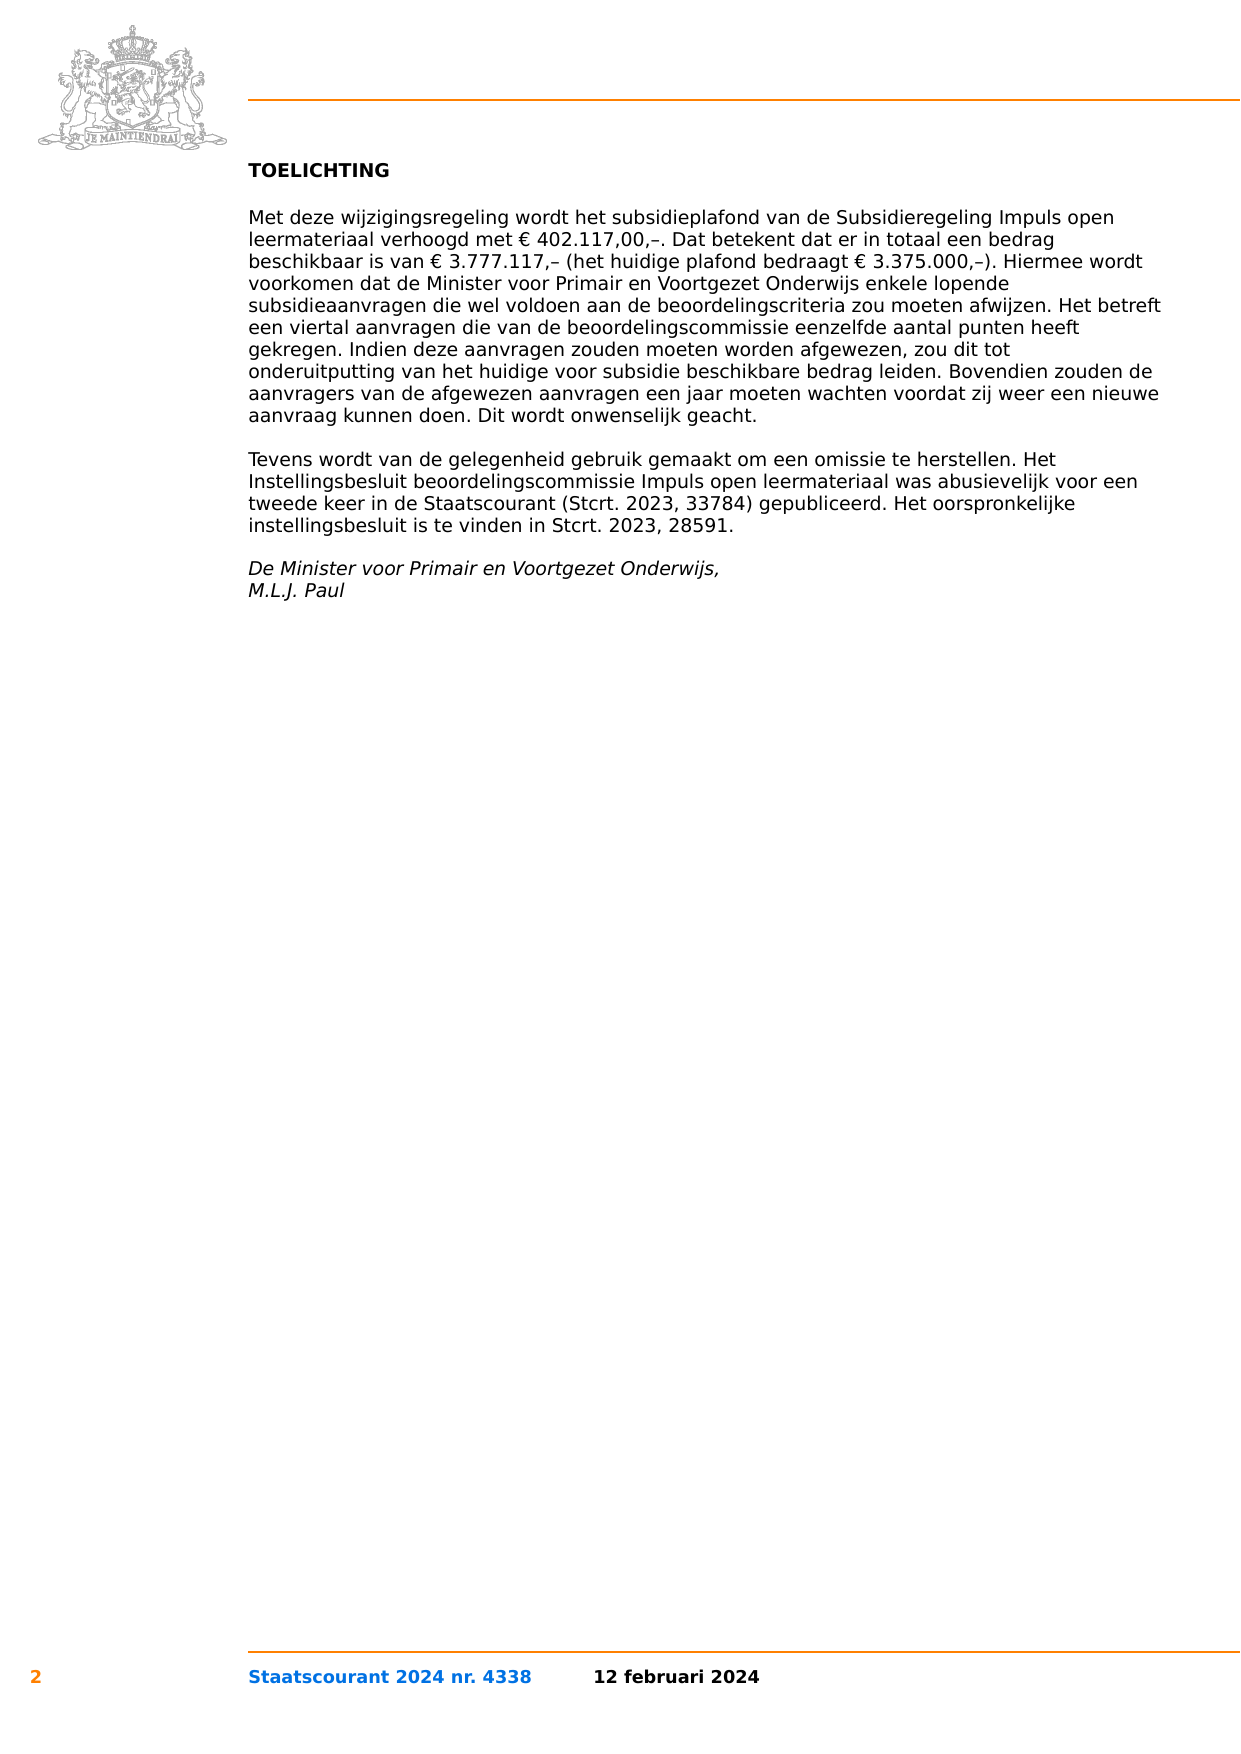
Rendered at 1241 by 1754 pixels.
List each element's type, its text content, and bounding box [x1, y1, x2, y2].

subtitle TOELICHTING [248, 160, 1163, 182]
picture [38, 25, 227, 150]
text Tevens wordt van de gelegenheid gebruik gemaakt om een omissie te herstellen. Het Instellingsbesluit beoordelingscommissie Impuls open leermateriaal was abusievelijk voor een tweede keer in de Staatscourant (Stcrt. 2023, 33784) gepubliceerd. Het oorspronkelijke instellingsbesluit is te vinden in Stcrt. 2023, 28591. [248, 448, 1163, 536]
text De Minister voor Primair en Voortgezet Onderwijs, M.L.J. Paul [248, 558, 1163, 602]
text Met deze wijzigingsregeling wordt het subsidieplafond van de Subsidieregeling Impuls open leermateriaal verhoogd met € 402.117,00,–. Dat betekent dat er in totaal een bedrag beschikbaar is van € 3.777.117,– (het huidige plafond bedraagt € 3.375.000,–). Hiermee wordt voorkomen dat de Minister voor Primair en Voortgezet Onderwijs enkele lopende subsidieaanvragen die wel voldoen aan de beoordelingscriteria zou moeten afwijzen. Het betreft een viertal aanvragen die van de beoordelingscommissie eenzelfde aantal punten heeft gekregen. Indien deze aanvragen zouden moeten worden afgewezen, zou dit tot onderuitputting van het huidige voor subsidie beschikbare bedrag leiden. Bovendien zouden de aanvragers van de afgewezen aanvragen een jaar moeten wachten voordat zij weer een nieuwe aanvraag kunnen doen. Dit wordt onwenselijk geacht. [248, 207, 1163, 427]
